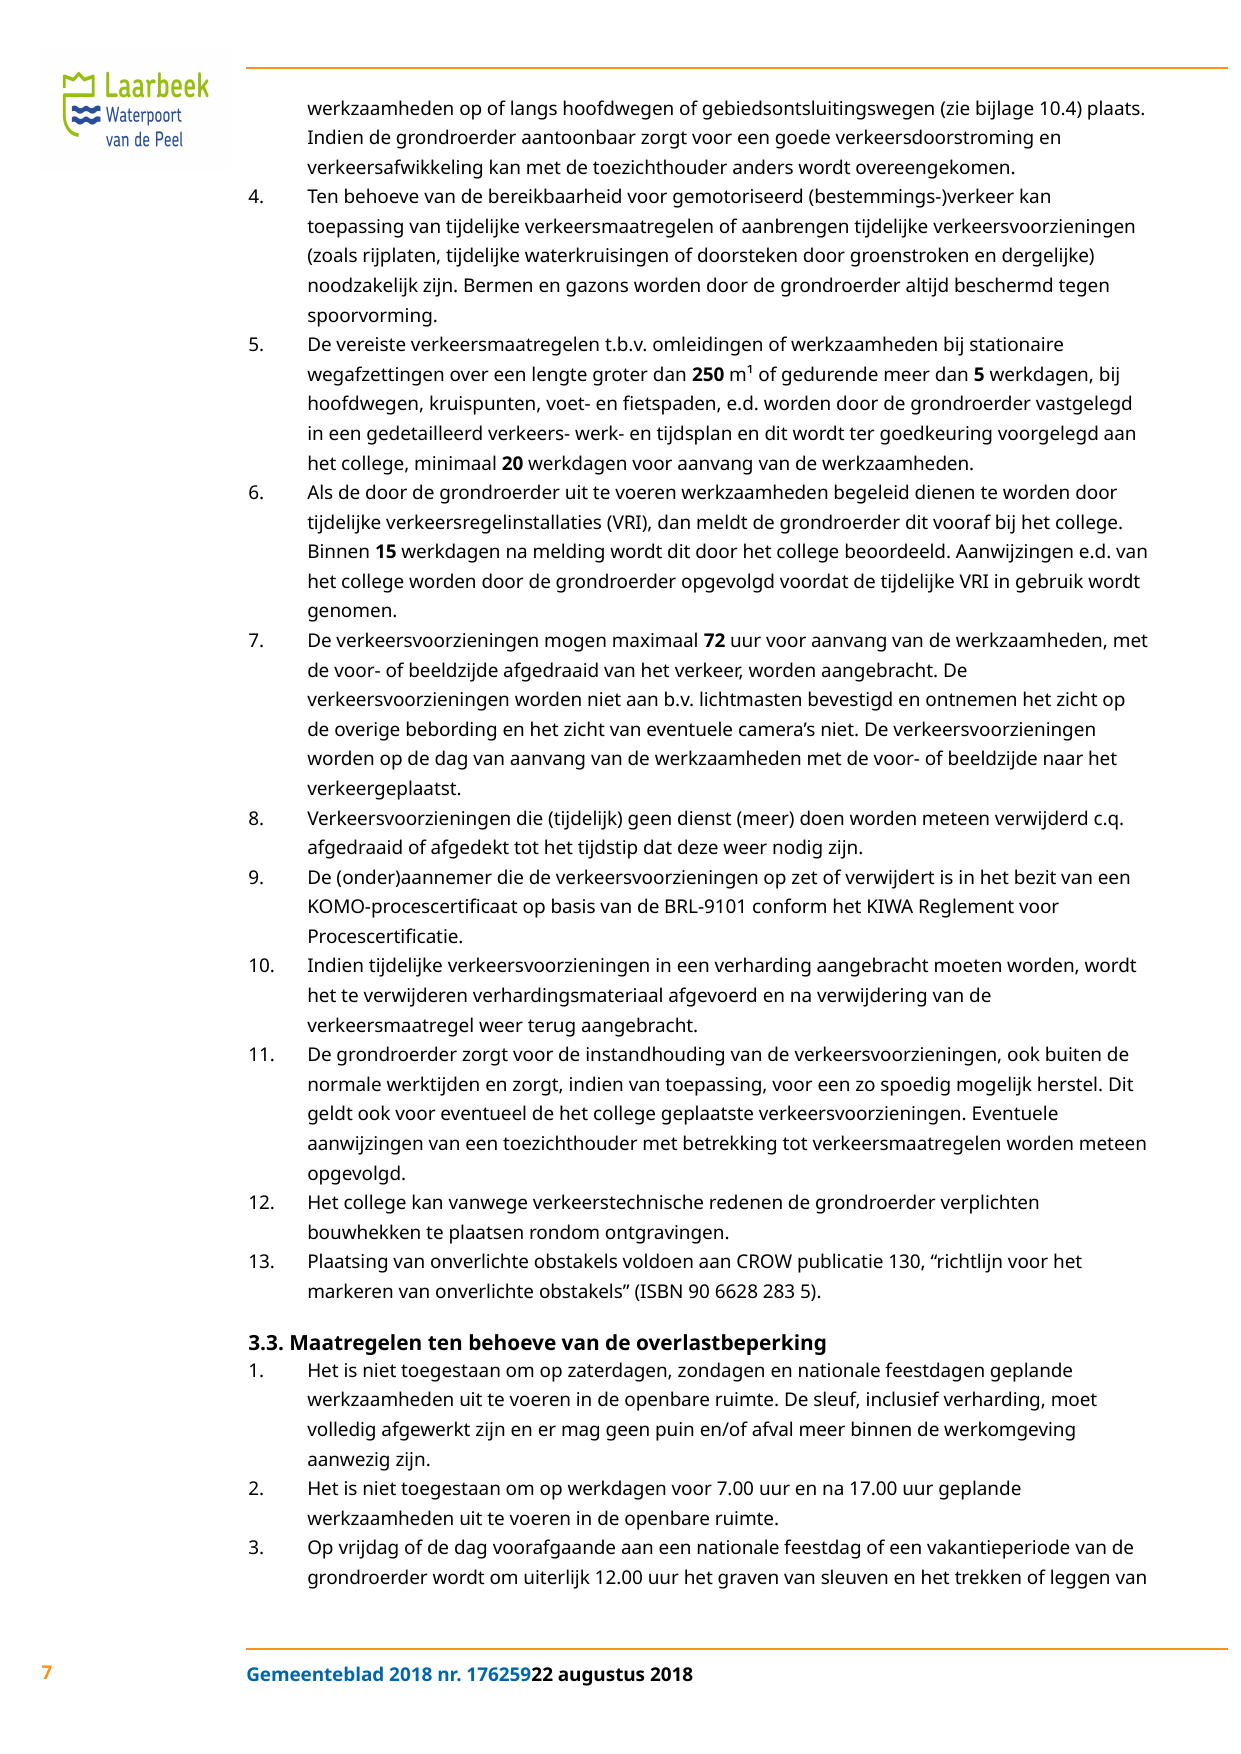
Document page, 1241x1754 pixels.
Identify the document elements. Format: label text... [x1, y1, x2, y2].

list Op vrijdag of de dag voorafgaande aan een nationale feestdag of een vakantieperiode van de grondroerder wordt om uiterlijk 12.00 uur het graven van sleuven en het trekken of leggen van [248, 1534, 1152, 1590]
list Het is niet toegestaan om op zaterdagen, zondagen en nationale feestdagen geplande werkzaamheden uit te voeren in de openbare ruimte. De sleuf, inclusief verharding, moet volledig afgewerkt zijn en er mag geen puin en/of afval meer binnen de werkomgeving aanwezig zijn. [248, 1357, 1152, 1471]
picture [41, 47, 231, 172]
list Indien tijdelijke verkeersvoorzieningen in een verharding aangebracht moeten worden, wordt het te verwijderen verhardingsmateriaal afgevoerd en na verwijdering van de verkeersmaatregel weer terug aangebracht. [248, 953, 1152, 1038]
list Het college kan vanwege verkeerstechnische redenen de grondroerder verplichten bouwhekken te plaatsen rondom ontgravingen. [248, 1189, 1152, 1245]
list De grondroerder zorgt voor de instandhouding van de verkeersvoorzieningen, ook buiten de normale werktijden en zorgt, indien van toepassing, voor een zo spoedig mogelijk herstel. Dit geldt ook voor eventueel de het college geplaatste verkeersvoorzieningen. Eventuele aanwijzingen van een toezichthouder met betrekking tot verkeersmaatregelen worden meteen opgevolgd. [248, 1041, 1152, 1186]
list Plaatsing van onverlichte obstakels voldoen aan CROW publicatie 130, “richtlijn voor het markeren van onverlichte obstakels” (ISBN 90 6628 283 5). [248, 1248, 1152, 1304]
list De (onder)aannemer die de verkeersvoorzieningen op zet of verwijdert is in het bezit van een KOMO-procescertificaat op basis van de BRL-9101 conform het KIWA Reglement voor Procescertificatie. [248, 864, 1152, 949]
list werkzaamheden op of langs hoofdwegen of gebiedsontsluitingswegen (zie bijlage 10.4) plaats. Indien de grondroerder aantoonbaar zorgt voor een goede verkeersdoorstroming en verkeersafwikkeling kan met de toezichthouder anders wordt overeengekomen. [248, 95, 1152, 180]
list Het is niet toegestaan om op werkdagen voor 7.00 uur en na 17.00 uur geplande werkzaamheden uit te voeren in de openbare ruimte. [248, 1475, 1152, 1531]
list De vereiste verkeersmaatregelen t.b.v. omleidingen of werkzaamheden bij stationaire wegafzettingen over een lengte groter dan 250 m¹ of gedurende meer dan 5 werkdagen, bij hoofdwegen, kruispunten, voet- en fietspaden, e.d. worden door de grondroerder vastgelegd in een gedetailleerd verkeers- werk- en tijdsplan en dit wordt ter goedkeuring voorgelegd aan het college, minimaal 20 werkdagen voor aanvang van de werkzaamheden. [248, 331, 1152, 476]
list Als de door de grondroerder uit te voeren werkzaamheden begeleid dienen te worden door tijdelijke verkeersregelinstallaties (VRI), dan meldt de grondroerder dit vooraf bij het college. Binnen 15 werkdagen na melding wordt dit door het college beoordeeld. Aanwijzingen e.d. van het college worden door de grondroerder opgevolgd voordat de tijdelijke VRI in gebruik wordt genomen. [248, 479, 1152, 623]
list De verkeersvoorzieningen mogen maximaal 72 uur voor aanvang van de werkzaamheden, met de voor- of beeldzijde afgedraaid van het verkeer, worden aangebracht. De verkeersvoorzieningen worden niet aan b.v. lichtmasten bevestigd en ontnemen het zicht op de overige bebording en het zicht van eventuele camera’s niet. De verkeersvoorzieningen worden op de dag van aanvang van de werkzaamheden met de voor- of beeldzijde naar het verkeergeplaatst. [248, 627, 1152, 801]
list Ten behoeve van de bereikbaarheid voor gemotoriseerd (bestemmings-)verkeer kan toepassing van tijdelijke verkeersmaatregelen of aanbrengen tijdelijke verkeersvoorzieningen (zoals rijplaten, tijdelijke waterkruisingen of doorsteken door groenstroken en dergelijke) noodzakelijk zijn. Bermen en gazons worden door de grondroerder altijd beschermd tegen spoorvorming. [248, 183, 1152, 328]
list Verkeersvoorzieningen die (tijdelijk) geen dienst (meer) doen worden meteen verwijderd c.q. afgedraaid of afgedekt tot het tijdstip dat deze weer nodig zijn. [248, 805, 1152, 860]
text 3.3. Maatregelen ten behoeve van de overlastbeperking [248, 1328, 1152, 1357]
